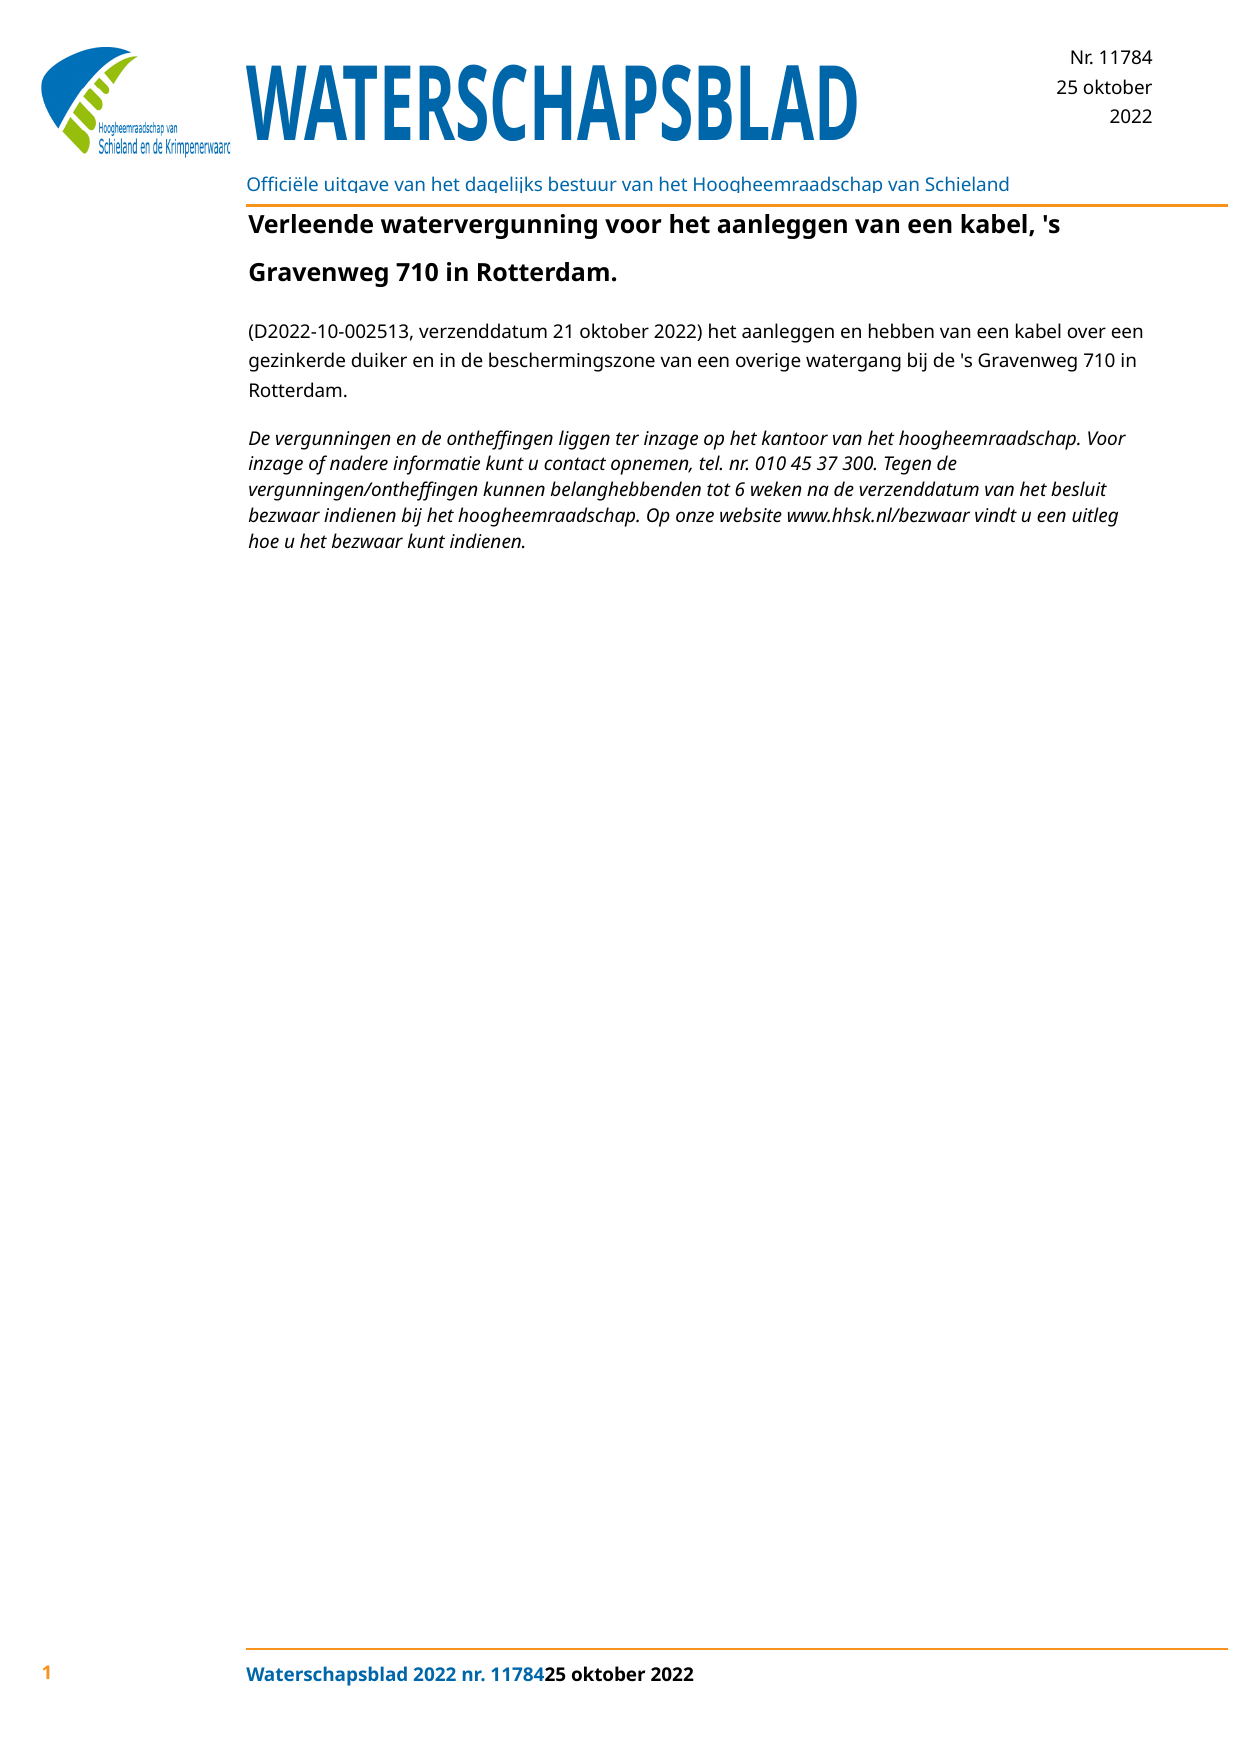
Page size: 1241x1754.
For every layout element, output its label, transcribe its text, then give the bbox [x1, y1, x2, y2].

picture [41, 47, 231, 172]
text Verleende watervergunning voor het aanleggen van een kabel, 's Gravenweg 710 in Rotterdam. [248, 207, 1152, 288]
text (D2022-10-002513, verzenddatum 21 oktober 2022) het aanleggen en hebben van een kabel over een gezinkerde duiker en in de beschermingszone van een overige watergang bij de 's Gravenweg 710 in Rotterdam. [248, 318, 1152, 403]
text De vergunningen en de ontheffingen liggen ter inzage op het kantoor van het hoogheemraadschap. Voor inzage of nadere informatie kunt u contact opnemen, tel. nr. 010 45 37 300. Tegen de vergunningen/ontheffingen kunnen belanghebbenden tot 6 weken na de verzenddatum van het besluit bezwaar indienen bij het hoogheemraadschap. Op onze website www.hhsk.nl/bezwaar vindt u een uitleg hoe u het bezwaar kunt indienen. [248, 425, 1152, 553]
